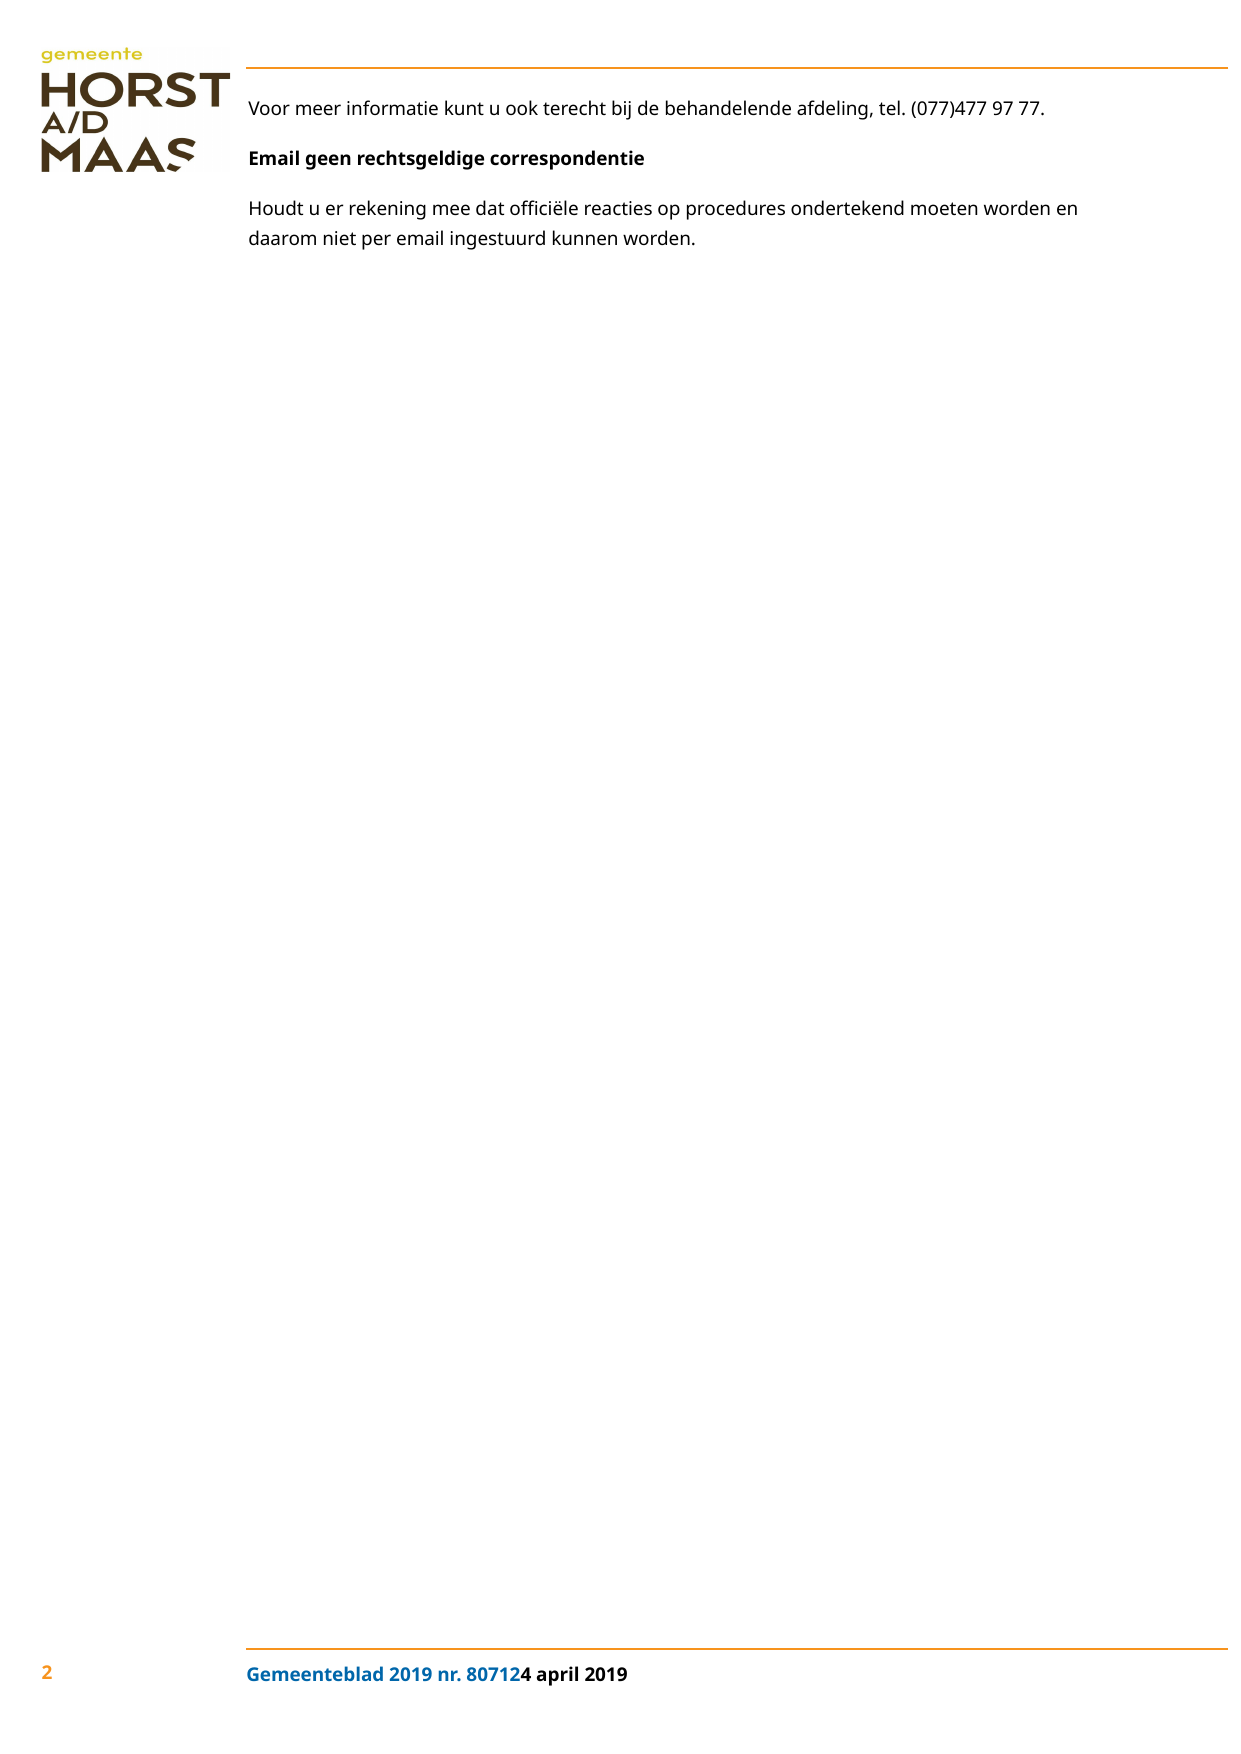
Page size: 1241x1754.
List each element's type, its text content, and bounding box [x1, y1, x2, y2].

picture [41, 47, 231, 172]
text Houdt u er rekening mee dat officiële reacties op procedures ondertekend moeten worden en daarom niet per email ingestuurd kunnen worden. [248, 196, 1152, 251]
text Email geen rechtsgeldige correspondentie [248, 145, 1152, 171]
text Voor meer informatie kunt u ook terecht bij de behandelende afdeling, tel. (077)477 97 77. [248, 95, 1152, 121]
